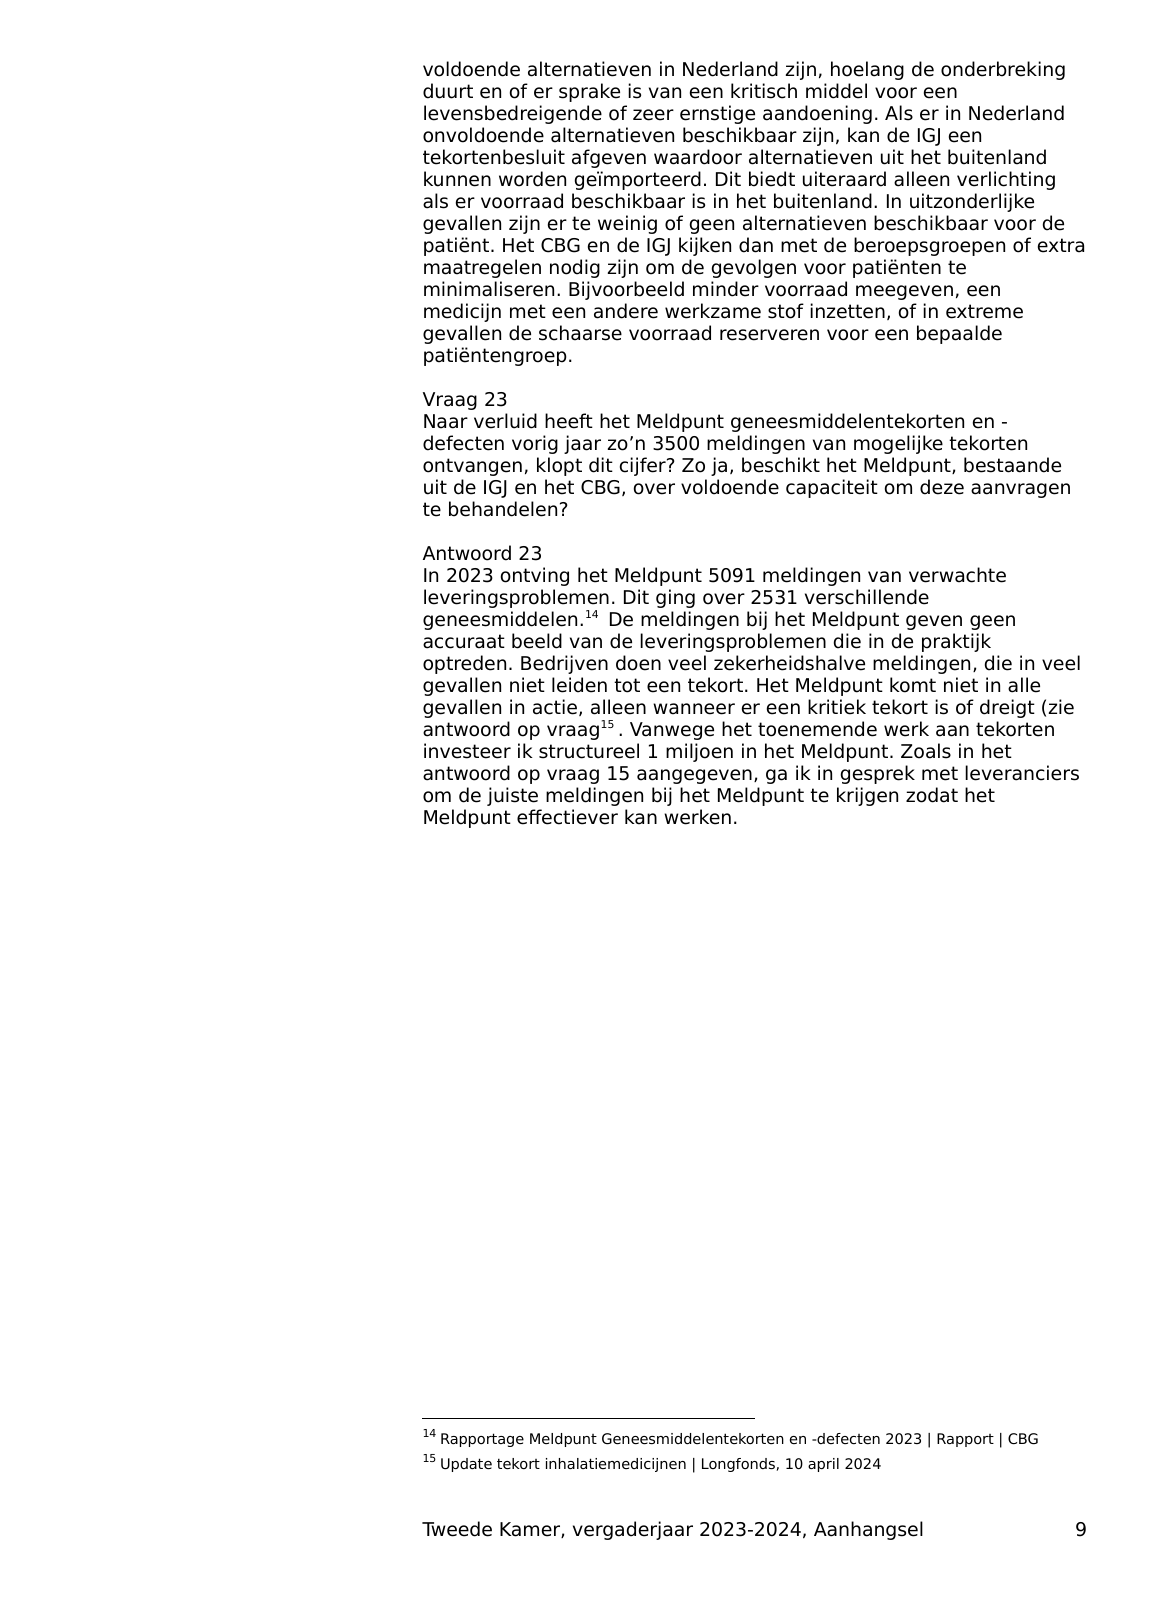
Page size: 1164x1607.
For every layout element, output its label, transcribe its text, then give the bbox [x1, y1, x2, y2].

text voldoende alternatieven in Nederland zijn, hoelang de onderbreking duurt en of er sprake is van een kritisch middel voor een levensbedreigende of zeer ernstige aandoening. Als er in Nederland onvoldoende alternatieven beschikbaar zijn, kan de IGJ een tekortenbesluit afgeven waardoor alternatieven uit het buitenland kunnen worden geïmporteerd. Dit biedt uiteraard alleen verlichting als er voorraad beschikbaar is in het buitenland. In uitzonderlijke gevallen zijn er te weinig of geen alternatieven beschikbaar voor de patiënt. Het CBG en de IGJ kijken dan met de beroepsgroepen of extra maatregelen nodig zijn om de gevolgen voor patiënten te minimaliseren. Bijvoorbeeld minder voorraad meegeven, een medicijn met een andere werkzame stof inzetten, of in extreme gevallen de schaarse voorraad reserveren voor een bepaalde patiëntengroep. [422, 59, 1087, 367]
text Vraag 23 [422, 389, 1087, 411]
text Update tekort inhalatiemedicijnen | Longfonds, 10 april 2024 [422, 1452, 1087, 1474]
text Naar verluid heeft het Meldpunt geneesmiddelentekorten en -defecten vorig jaar zo’n 3500 meldingen van mogelijke tekorten ontvangen, klopt dit cijfer? Zo ja, beschikt het Meldpunt, bestaande uit de IGJ en het CBG, over voldoende capaciteit om deze aanvragen te behandelen? [422, 411, 1087, 521]
text Antwoord 23 [422, 543, 1087, 565]
text In 2023 ontving het Meldpunt 5091 meldingen van verwachte leveringsproblemen. Dit ging over 2531 verschillende geneesmiddelen. De meldingen bij het Meldpunt geven geen accuraat beeld van de leveringsproblemen die in de praktijk optreden. Bedrijven doen veel zekerheidshalve meldingen, die in veel gevallen niet leiden tot een tekort. Het Meldpunt komt niet in alle gevallen in actie, alleen wanneer er een kritiek tekort is of dreigt (zie antwoord op vraag. Vanwege het toenemende werk aan tekorten investeer ik structureel 1 miljoen in het Meldpunt. Zoals in het antwoord op vraag 15 aangegeven, ga ik in gesprek met leveranciers om de juiste meldingen bij het Meldpunt te krijgen zodat het Meldpunt effectiever kan werken. [422, 565, 1087, 829]
text Rapportage Meldpunt Geneesmiddelentekorten en -defecten 2023 | Rapport | CBG [422, 1427, 1087, 1449]
